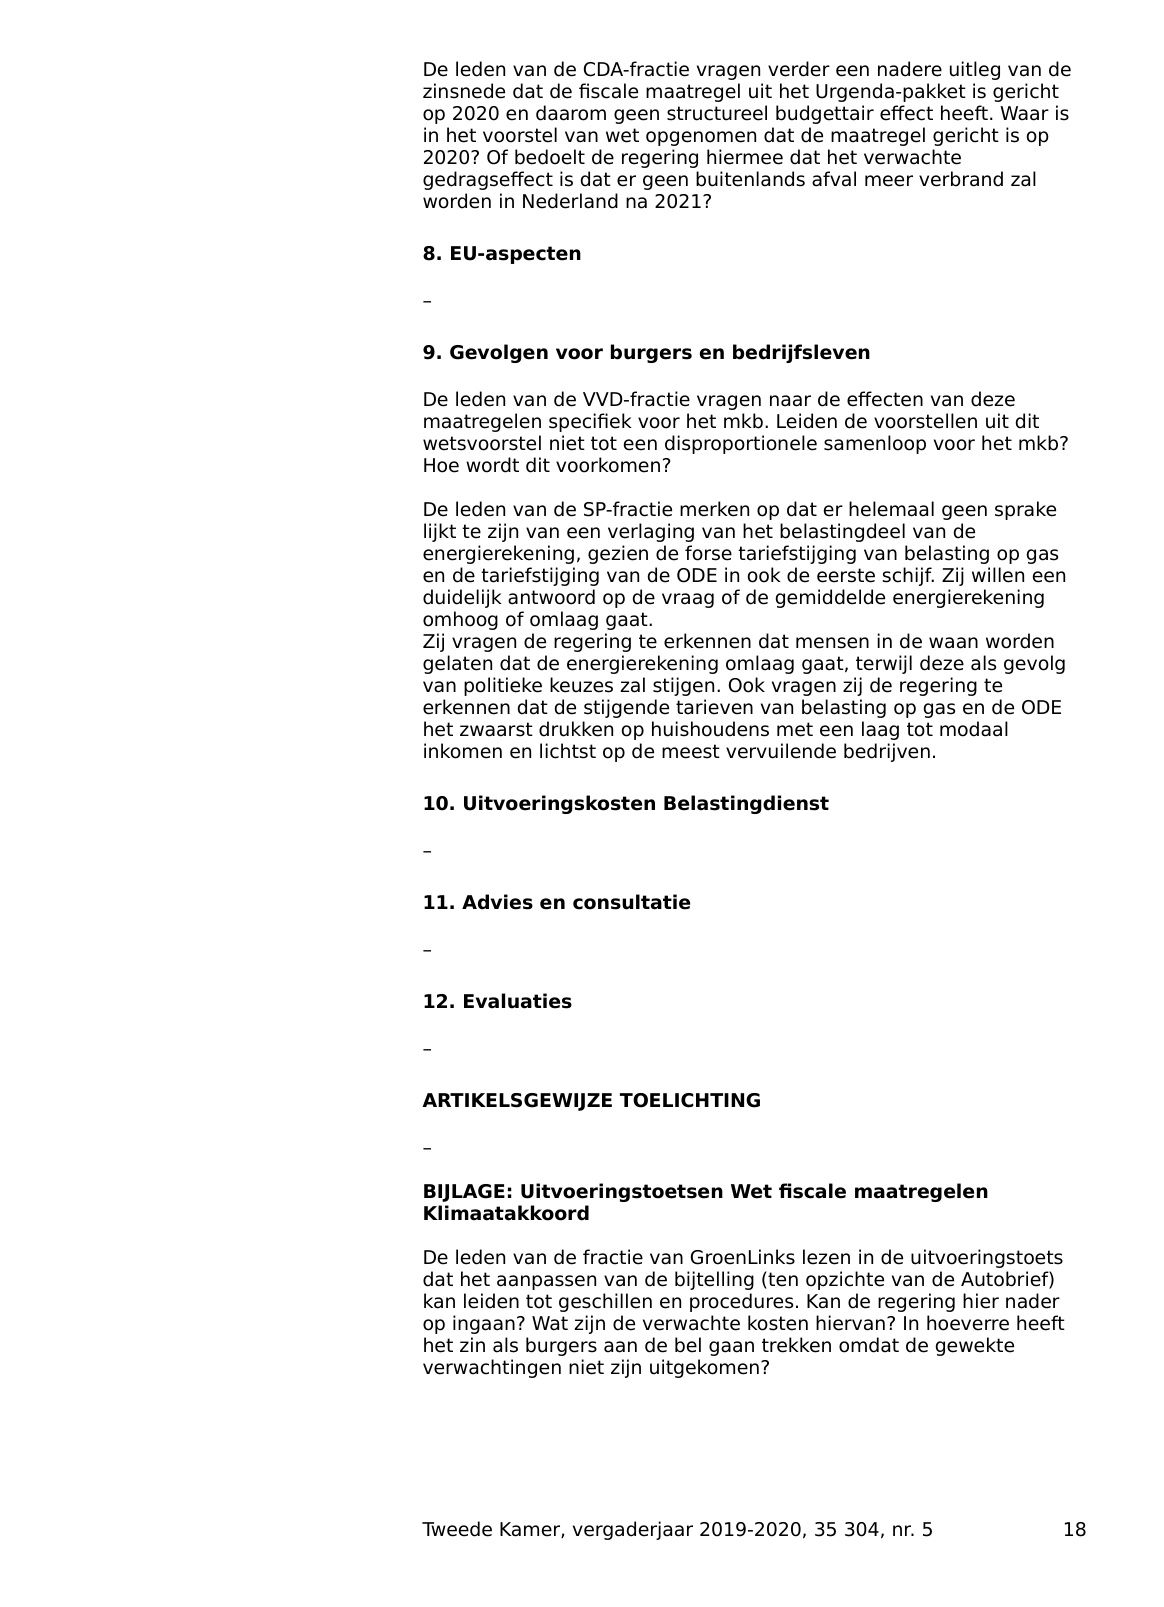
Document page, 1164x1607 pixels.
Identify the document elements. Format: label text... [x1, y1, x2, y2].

text De leden van de SP-fractie merken op dat er helemaal geen sprake lijkt te zijn van een verlaging van het belastingdeel van de energierekening, gezien de forse tariefstijging van belasting op gas en de tariefstijging van de ODE in ook de eerste schijf. Zij willen een duidelijk antwoord op de vraag of de gemiddelde energierekening omhoog of omlaag gaat. [422, 499, 1087, 631]
subtitle 12. Evaluaties [422, 991, 1087, 1013]
text De leden van de VVD-fractie vragen naar de effecten van deze maatregelen specifiek voor het mkb. Leiden de voorstellen uit dit wetsvoorstel niet tot een disproportionele samenloop voor het mkb? Hoe wordt dit voorkomen? [422, 389, 1087, 477]
subtitle ARTIKELSGEWIJZE TOELICHTING [422, 1089, 1087, 1112]
text – [422, 290, 1087, 312]
subtitle 10. Uitvoeringskosten Belastingdienst [422, 793, 1087, 815]
subtitle BIJLAGE: Uitvoeringstoetsen Wet fiscale maatregelen Klimaatakkoord [422, 1181, 1087, 1225]
text Zij vragen de regering te erkennen dat mensen in de waan worden gelaten dat de energierekening omlaag gaat, terwijl deze als gevolg van politieke keuzes zal stijgen. Ook vragen zij de regering te erkennen dat de stijgende tarieven van belasting op gas en de ODE het zwaarst drukken op huishoudens met een laag tot modaal inkomen en lichtst op de meest vervuilende bedrijven. [422, 631, 1087, 763]
subtitle 9. Gevolgen voor burgers en bedrijfsleven [422, 342, 1087, 364]
text – [422, 939, 1087, 961]
text De leden van de fractie van GroenLinks lezen in de uitvoeringstoets dat het aanpassen van de bijtelling (ten opzichte van de Autobrief) kan leiden tot geschillen en procedures. Kan de regering hier nader op ingaan? Wat zijn de verwachte kosten hiervan? In hoeverre heeft het zin als burgers aan de bel gaan trekken omdat de gewekte verwachtingen niet zijn uitgekomen? [422, 1247, 1087, 1379]
subtitle 11. Advies en consultatie [422, 892, 1087, 914]
subtitle 8. EU-aspecten [422, 243, 1087, 265]
text – [422, 840, 1087, 862]
text – [422, 1137, 1087, 1158]
text De leden van de CDA-fractie vragen verder een nadere uitleg van de zinsnede dat de fiscale maatregel uit het Urgenda-pakket is gericht op 2020 en daarom geen structureel budgettair effect heeft. Waar is in het voorstel van wet opgenomen dat de maatregel gericht is op 2020? Of bedoelt de regering hiermee dat het verwachte gedragseffect is dat er geen buitenlands afval meer verbrand zal worden in Nederland na 2021? [422, 59, 1087, 213]
text – [422, 1038, 1087, 1059]
